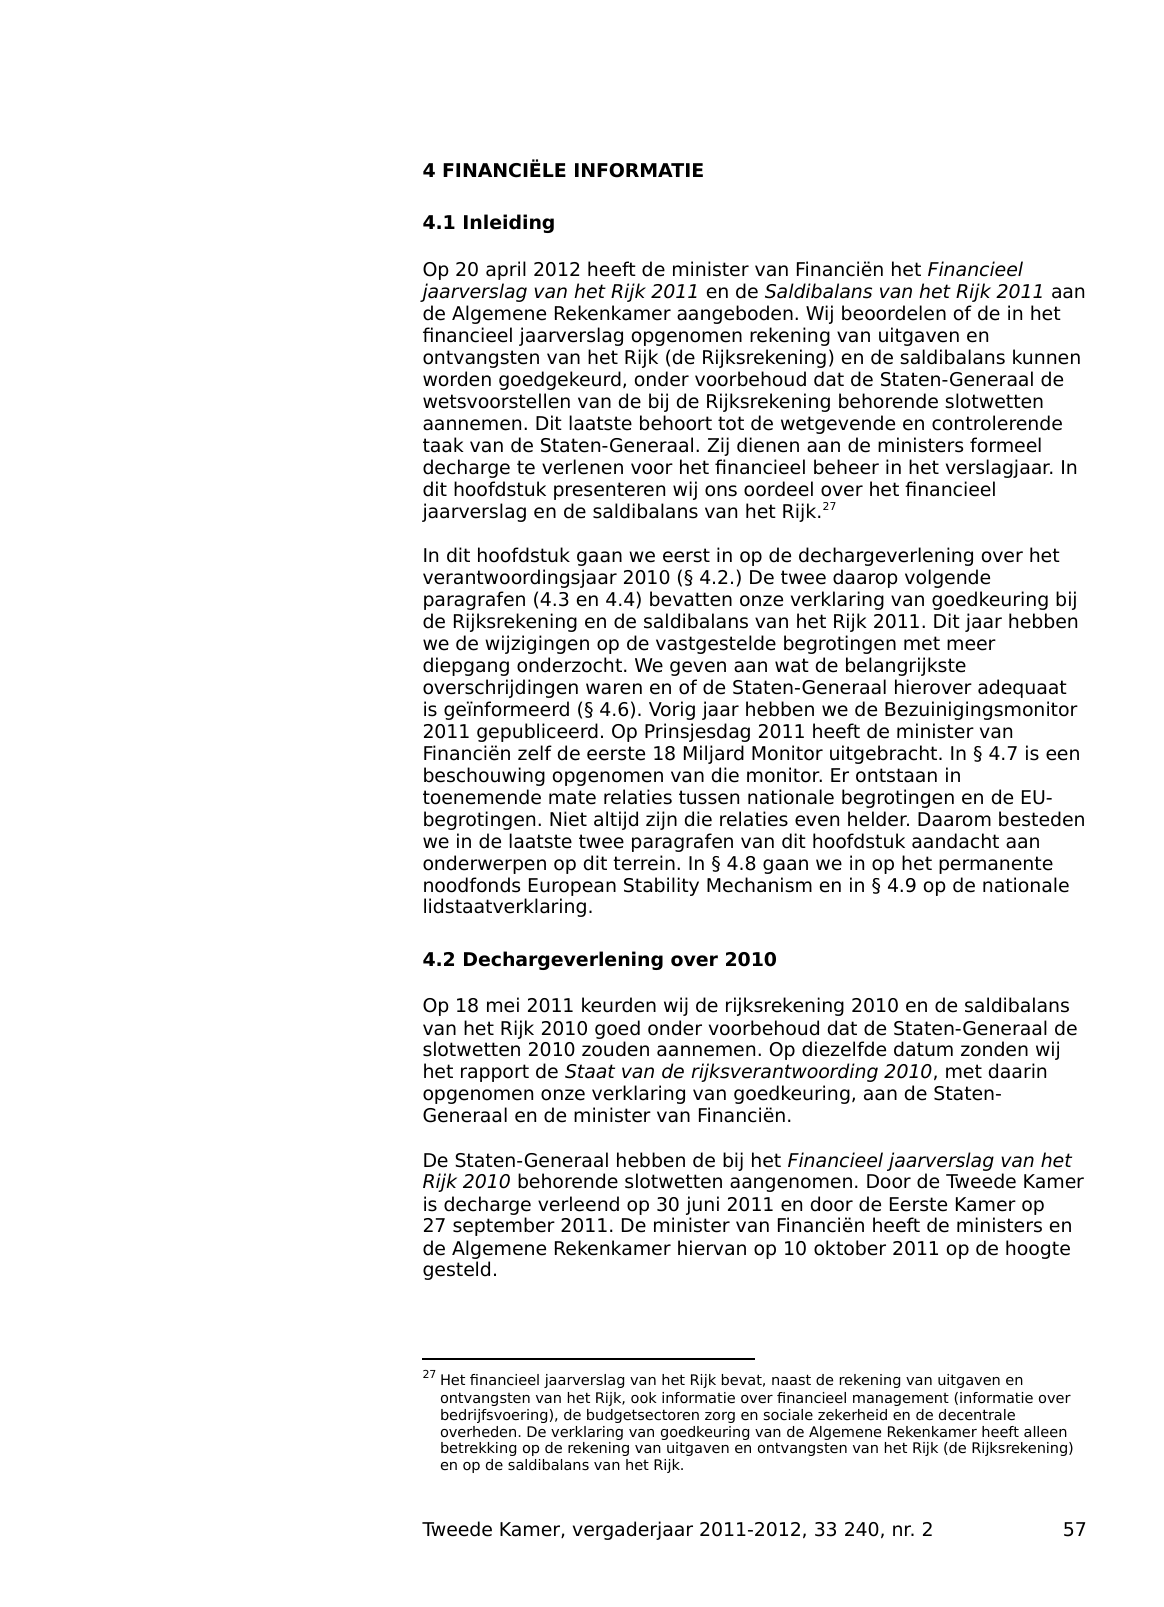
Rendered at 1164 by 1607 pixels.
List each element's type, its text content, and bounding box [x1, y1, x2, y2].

text Op 20 april 2012 heeft de minister van Financiën het Financieel jaarverslag van het Rijk 2011 en de Saldibalans van het Rijk 2011 aan de Algemene Rekenkamer aangeboden. Wij beoordelen of de in het financieel jaarverslag opgenomen rekening van uitgaven en ontvangsten van het Rijk (de Rijksrekening) en de saldibalans kunnen worden goedgekeurd, onder voorbehoud dat de Staten-Generaal de wetsvoorstellen van de bij de Rijksrekening behorende slotwetten aannemen. Dit laatste behoort tot de wetgevende en controlerende taak van de Staten-Generaal. Zij dienen aan de ministers formeel decharge te verlenen voor het financieel beheer in het verslagjaar. In dit hoofdstuk presenteren wij ons oordeel over het financieel jaarverslag en de saldibalans van het Rijk. [422, 259, 1087, 523]
subtitle 4.2 Dechargeverlening over 2010 [422, 948, 1087, 970]
text Het financieel jaarverslag van het Rijk bevat, naast de rekening van uitgaven en ontvangsten van het Rijk, ook informatie over financieel management (informatie over bedrijfsvoering), de budgetsectoren zorg en sociale zekerheid en de decentrale overheden. De verklaring van goedkeuring van de Algemene Rekenkamer heeft alleen betrekking op de rekening van uitgaven en ontvangsten van het Rijk (de Rijksrekening) en op de saldibalans van het Rijk. [422, 1368, 1087, 1474]
text In dit hoofdstuk gaan we eerst in op de dechargeverlening over het verantwoordingsjaar 2010 (§ 4.2.) De twee daarop volgende paragrafen (4.3 en 4.4) bevatten onze verklaring van goedkeuring bij de Rijksrekening en de saldibalans van het Rijk 2011. Dit jaar hebben we de wijzigingen op de vastgestelde begrotingen met meer diepgang onderzocht. We geven aan wat de belangrijkste overschrijdingen waren en of de Staten-Generaal hierover adequaat is geïnformeerd (§ 4.6). Vorig jaar hebben we de Bezuinigingsmonitor 2011 gepubliceerd. Op Prinsjesdag 2011 heeft de minister van Financiën zelf de eerste 18 Miljard Monitor uitgebracht. In § 4.7 is een beschouwing opgenomen van die monitor. Er ontstaan in toenemende mate relaties tussen nationale begrotingen en de EU-begrotingen. Niet altijd zijn die relaties even helder. Daarom besteden we in de laatste twee paragrafen van dit hoofdstuk aandacht aan onderwerpen op dit terrein. In § 4.8 gaan we in op het permanente noodfonds European Stability Mechanism en in § 4.9 op de nationale lidstaatverklaring. [422, 545, 1087, 918]
subtitle 4.1 Inleiding [422, 212, 1087, 234]
subtitle 4 FINANCIËLE INFORMATIE [422, 160, 1087, 182]
text Op 18 mei 2011 keurden wij de rijksrekening 2010 en de saldibalans van het Rijk 2010 goed onder voorbehoud dat de Staten-Generaal de slotwetten 2010 zouden aannemen. Op diezelfde datum zonden wij het rapport de Staat van de rijksverantwoording 2010, met daarin opgenomen onze verklaring van goedkeuring, aan de Staten-Generaal en de minister van Financiën. [422, 995, 1087, 1127]
text De Staten-Generaal hebben de bij het Financieel jaarverslag van het Rijk 2010 behorende slotwetten aangenomen. Door de Tweede Kamer is decharge verleend op 30 juni 2011 en door de Eerste Kamer op 27 september 2011. De minister van Financiën heeft de ministers en de Algemene Rekenkamer hiervan op 10 oktober 2011 op de hoogte gesteld. [422, 1149, 1087, 1281]
